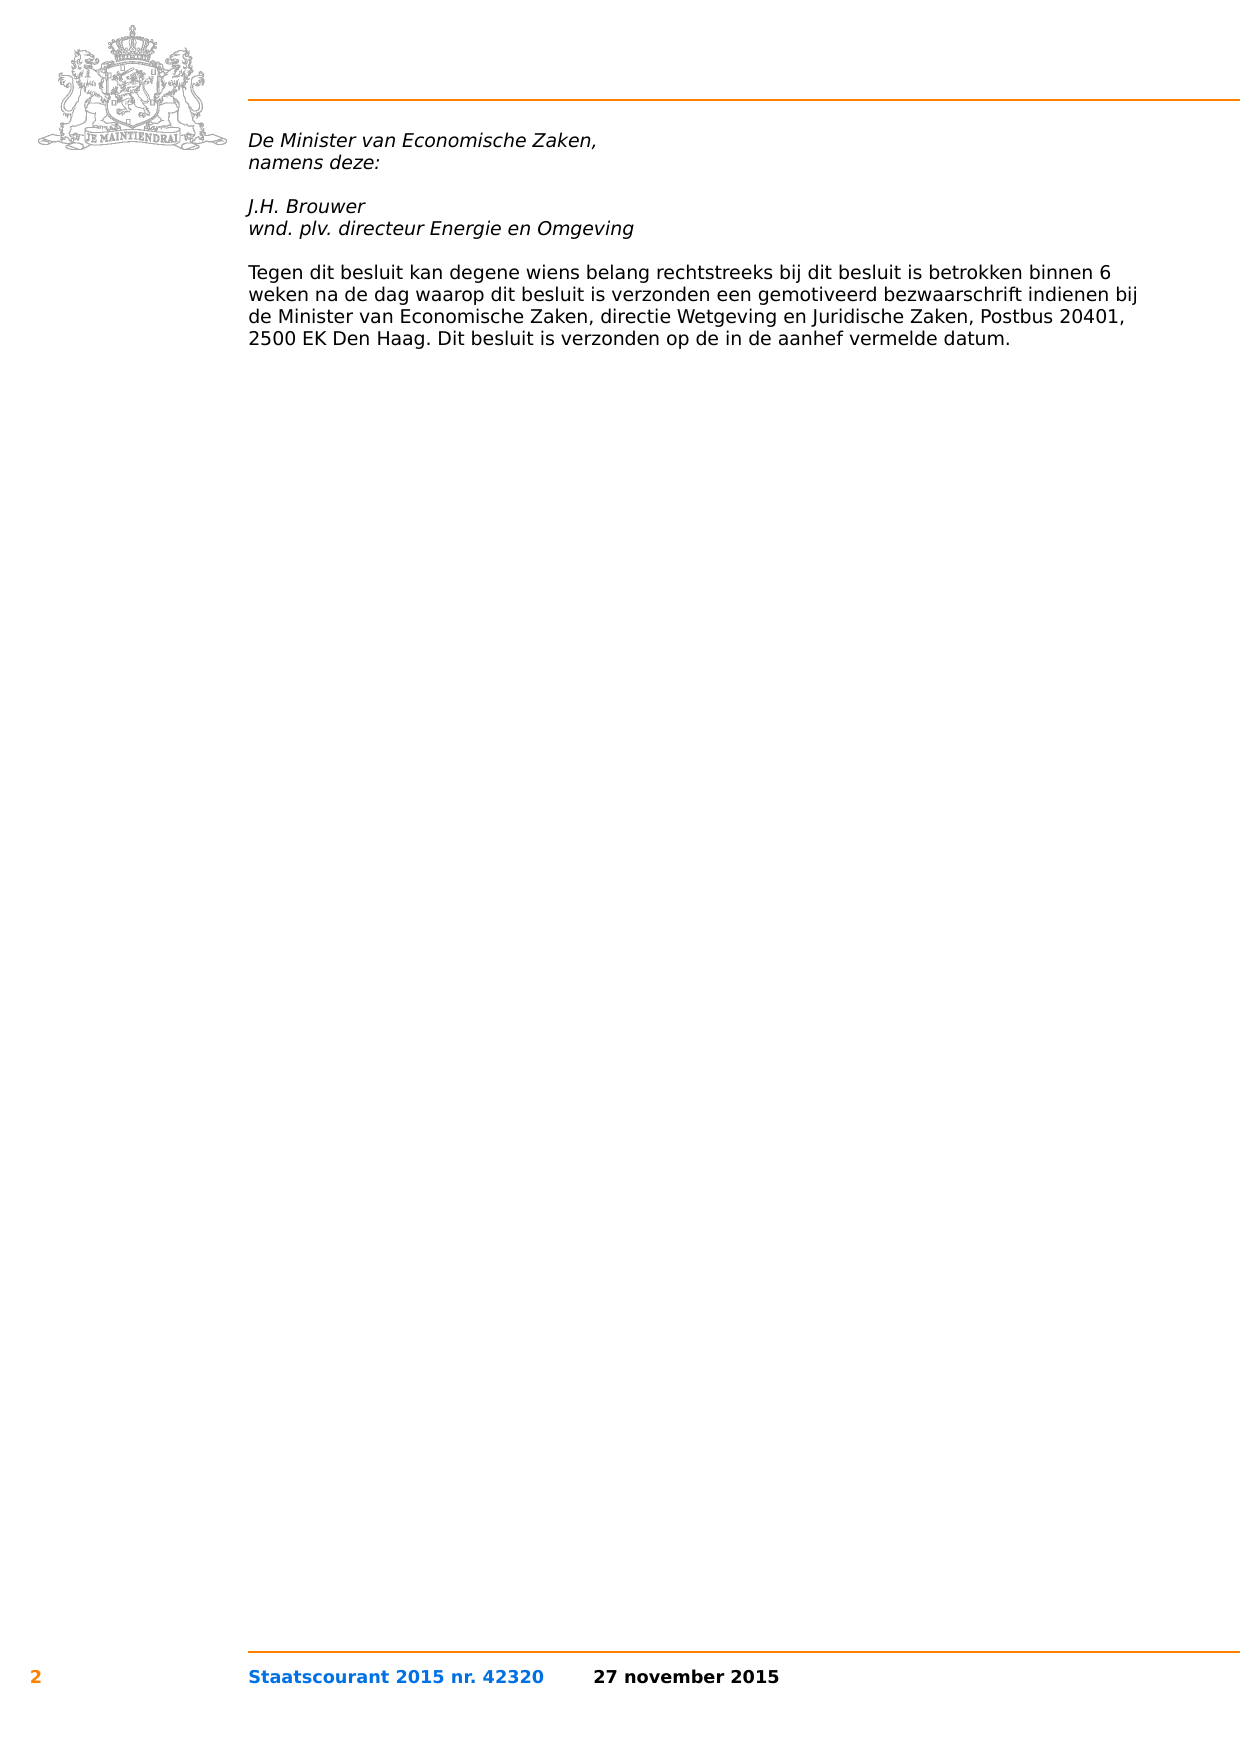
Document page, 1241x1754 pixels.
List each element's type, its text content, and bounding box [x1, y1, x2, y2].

text De Minister van Economische Zaken, namens deze: J.H. Brouwer wnd. plv. directeur Energie en Omgeving [248, 130, 1163, 240]
picture [38, 25, 227, 150]
text Tegen dit besluit kan degene wiens belang rechtstreeks bij dit besluit is betrokken binnen 6 weken na de dag waarop dit besluit is verzonden een gemotiveerd bezwaarschrift indienen bij de Minister van Economische Zaken, directie Wetgeving en Juridische Zaken, Postbus 20401, 2500 EK Den Haag. Dit besluit is verzonden op de in de aanhef vermelde datum. [248, 262, 1163, 349]
